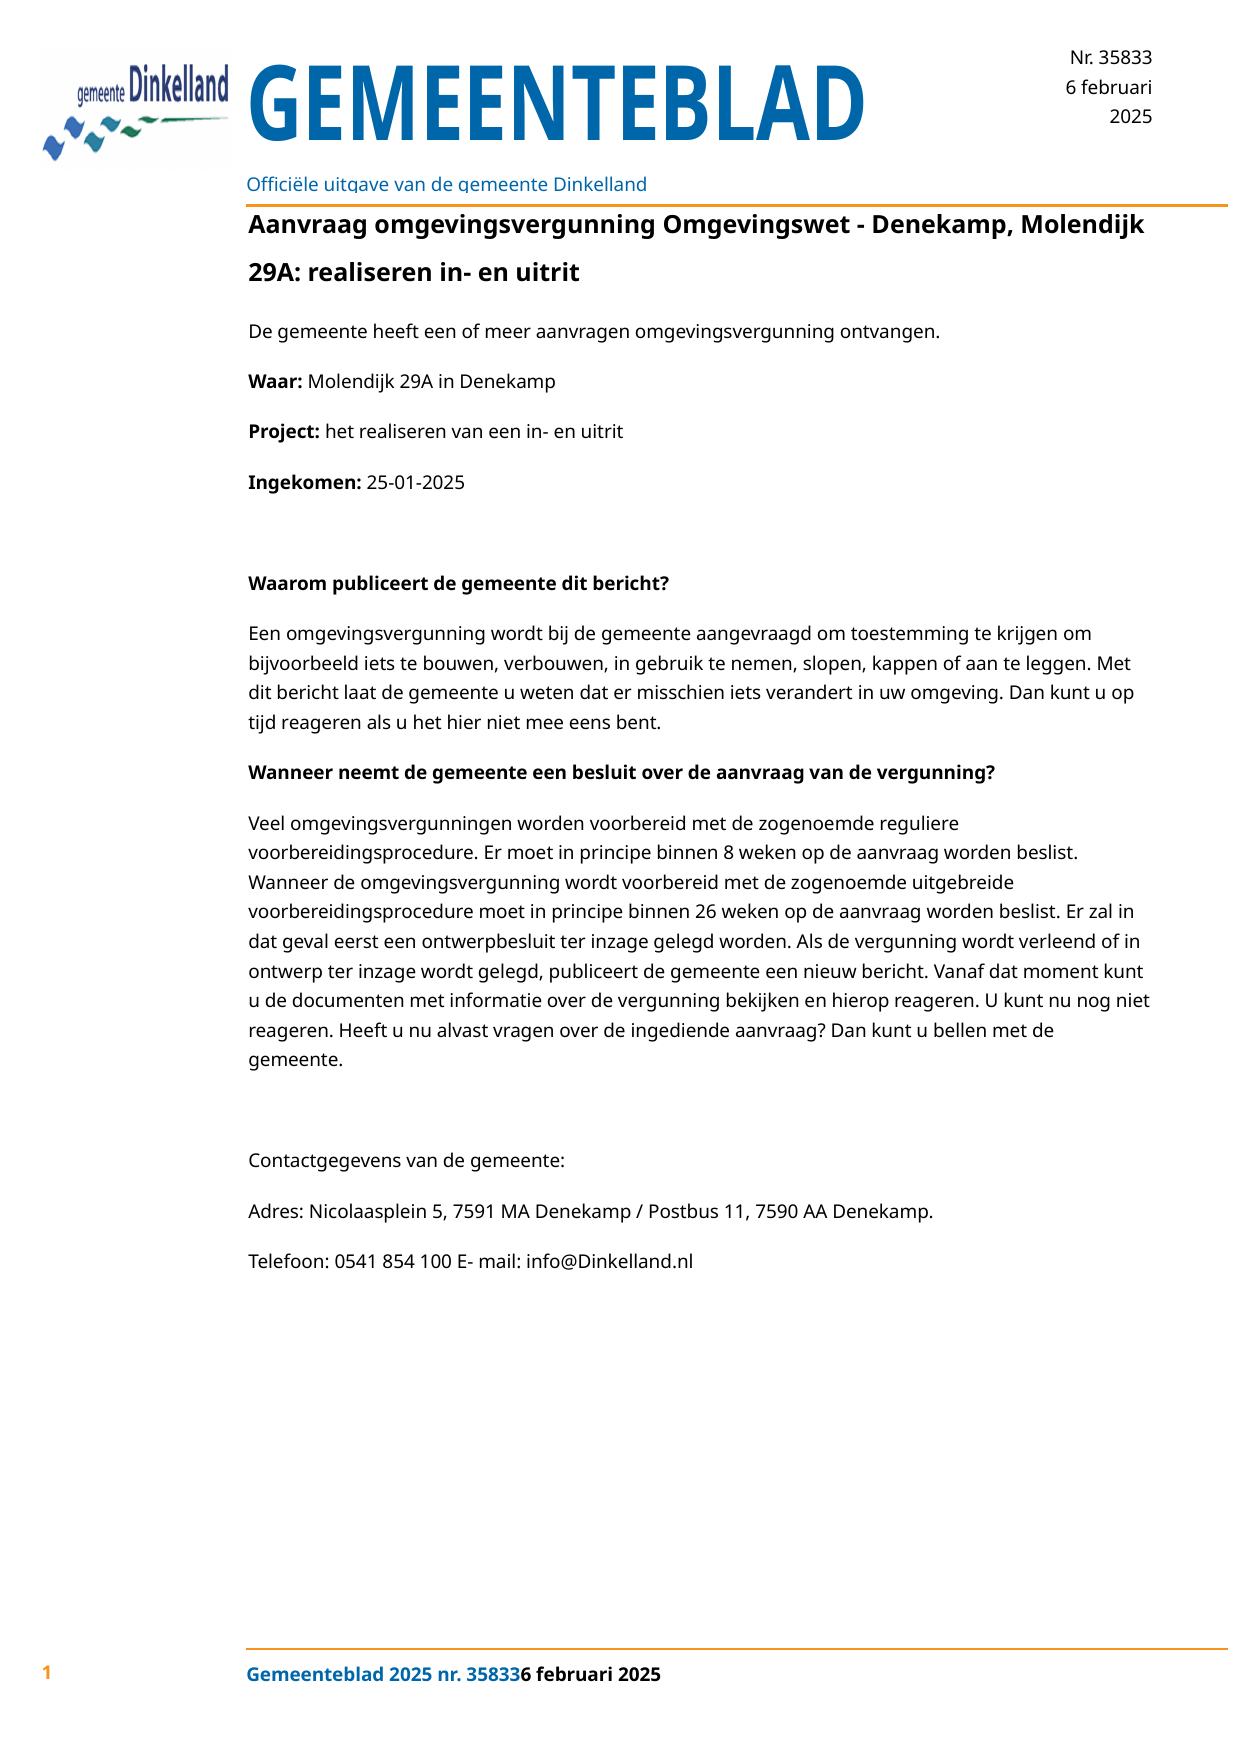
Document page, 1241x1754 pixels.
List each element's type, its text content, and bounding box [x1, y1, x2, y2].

text Wanneer neemt de gemeente een besluit over de aanvraag van de vergunning? [248, 759, 1152, 785]
text Een omgevingsvergunning wordt bij de gemeente aangevraagd om toestemming te krijgen om bijvoorbeeld iets te bouwen, verbouwen, in gebruik te nemen, slopen, kappen of aan te leggen. Met dit bericht laat de gemeente u weten dat er misschien iets verandert in uw omgeving. Dan kunt u op tijd reageren als u het hier niet mee eens bent. [248, 620, 1152, 735]
text Contactgegevens van de gemeente: [248, 1147, 1152, 1173]
text Project: het realiseren van een in- en uitrit [248, 419, 1152, 444]
text Telefoon: 0541 854 100 E- mail: info@Dinkelland.nl [248, 1248, 1152, 1274]
text De gemeente heeft een of meer aanvragen omgevingsvergunning ontvangen. [248, 318, 1152, 344]
text Waar: Molendijk 29A in Denekamp [248, 368, 1152, 394]
text Aanvraag omgevingsvergunning Omgevingswet - Denekamp, Molendijk 29A: realiseren in- en uitrit [248, 207, 1152, 288]
text Veel omgevingsvergunningen worden voorbereid met de zogenoemde reguliere voorbereidingsprocedure. Er moet in principe binnen 8 weken op de aanvraag worden beslist. Wanneer de omgevingsvergunning wordt voorbereid met de zogenoemde uitgebreide voorbereidingsprocedure moet in principe binnen 26 weken op de aanvraag worden beslist. Er zal in dat geval eerst een ontwerpbesluit ter inzage gelegd worden. Als de vergunning wordt verleend of in ontwerp ter inzage wordt gelegd, publiceert de gemeente een nieuw bericht. Vanaf dat moment kunt u de documenten met informatie over de vergunning bekijken en hierop reageren. U kunt nu nog niet reageren. Heeft u nu alvast vragen over de ingediende aanvraag? Dan kunt u bellen met de gemeente. [248, 810, 1152, 1072]
text Ingekomen: 25-01-2025 [248, 469, 1152, 495]
picture [41, 47, 231, 172]
text Waarom publiceert de gemeente dit bericht? [248, 570, 1152, 596]
text Adres: Nicolaasplein 5, 7591 MA Denekamp / Postbus 11, 7590 AA Denekamp. [248, 1198, 1152, 1224]
